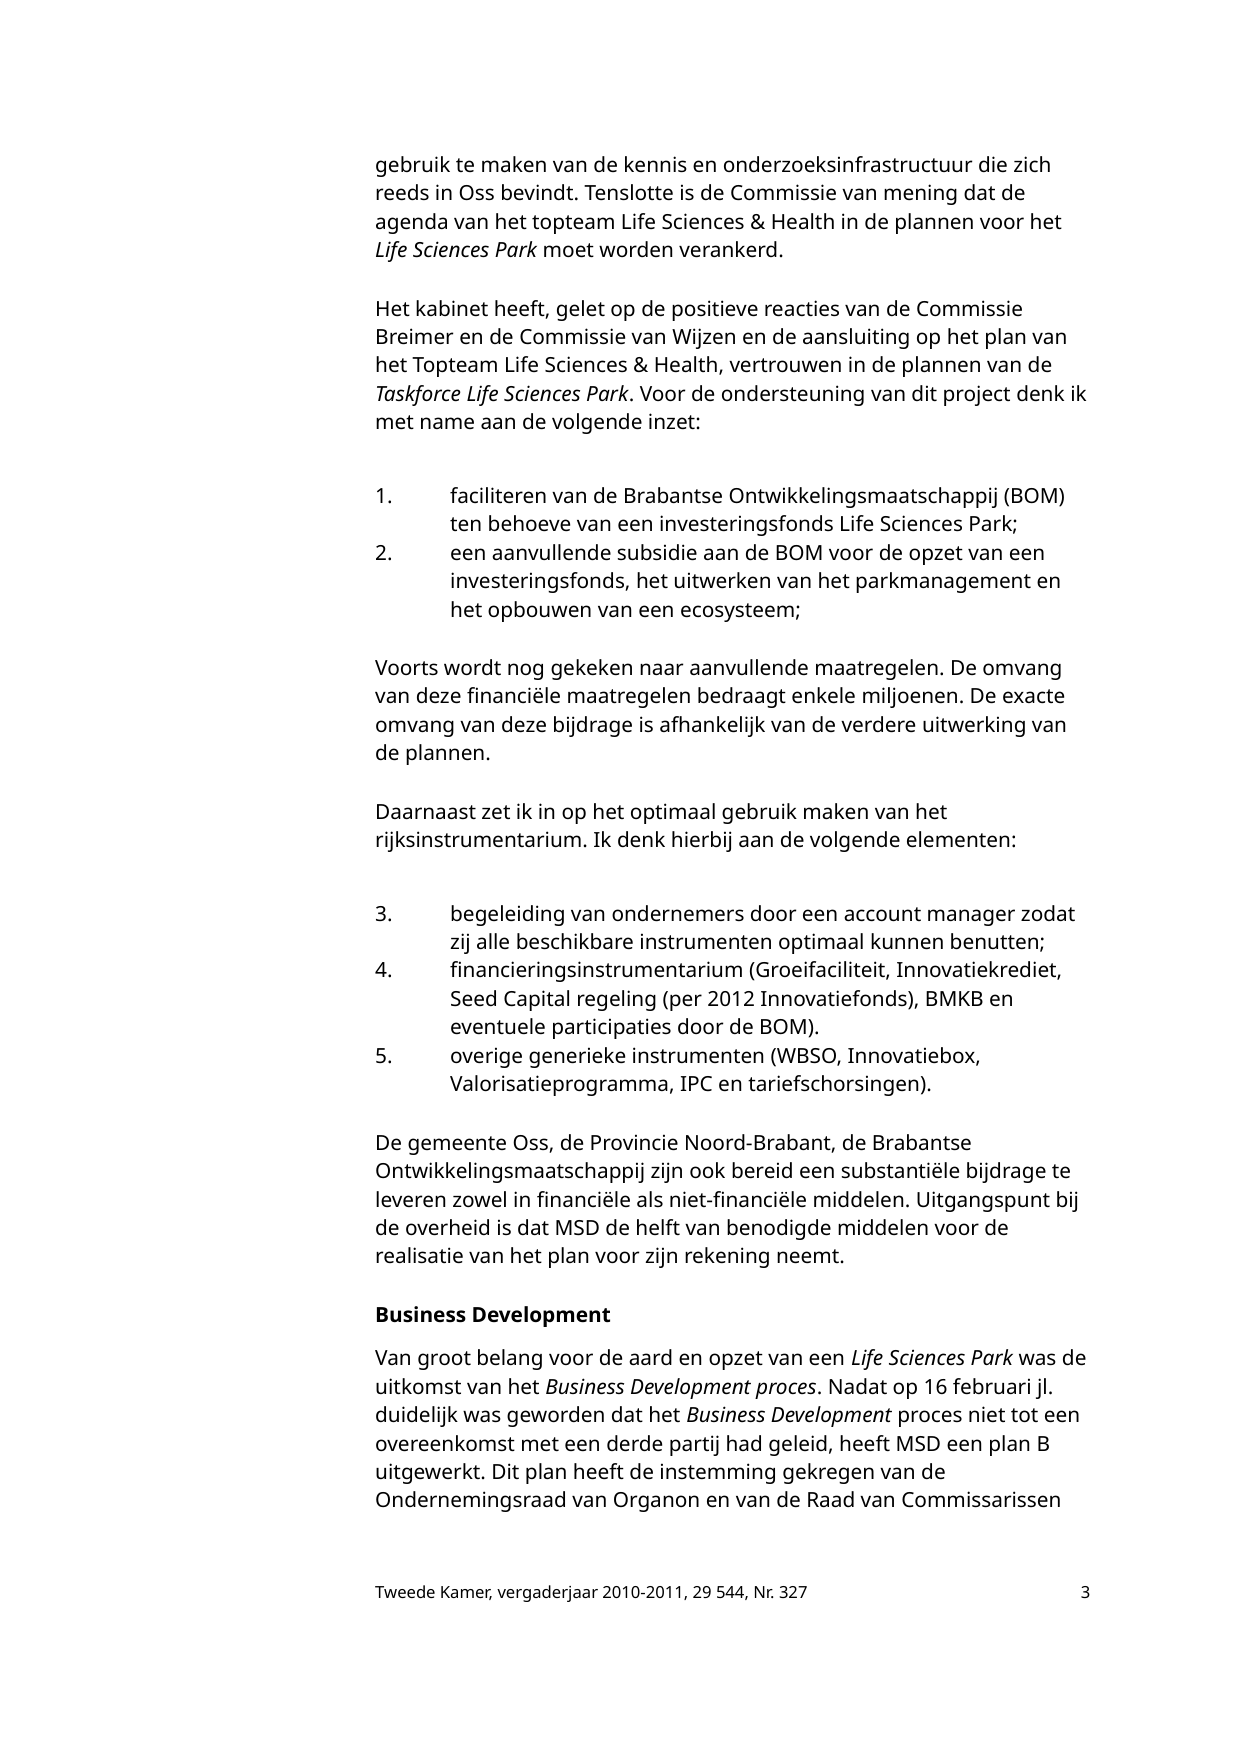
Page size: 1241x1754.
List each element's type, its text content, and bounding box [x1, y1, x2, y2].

list overige generieke instrumenten (WBSO, Innovatiebox, Valorisatieprogramma, IPC en tariefschorsingen). [375, 1041, 1090, 1098]
text Daarnaast zet ik in op het optimaal gebruik maken van het rijksinstrumentarium. Ik denk hierbij aan de volgende elementen: [375, 797, 1090, 854]
text gebruik te maken van de kennis en onderzoeksinfrastructuur die zich reeds in Oss bevindt. Tenslotte is de Commissie van mening dat de agenda van het topteam Life Sciences & Health in de plannen voor het Life Sciences Park moet worden verankerd. [375, 150, 1090, 264]
list een aanvullende subsidie aan de BOM voor de opzet van een investeringsfonds, het uitwerken van het parkmanagement en het opbouwen van een ecosysteem; [375, 538, 1090, 623]
list begeleiding van ondernemers door een account manager zodat zij alle beschikbare instrumenten optimaal kunnen benutten; [375, 899, 1090, 956]
text De gemeente Oss, de Provincie Noord-Brabant, de Brabantse Ontwikkelingsmaatschappij zijn ook bereid een substantiële bijdrage te leveren zowel in financiële als niet-financiële middelen. Uitgangspunt bij de overheid is dat MSD de helft van benodigde middelen voor de realisatie van het plan voor zijn rekening neemt. [375, 1128, 1090, 1270]
text Van groot belang voor de aard en opzet van een Life Sciences Park was de uitkomst van het Business Development proces. Nadat op 16 februari jl. duidelijk was geworden dat het Business Development proces niet tot een overeenkomst met een derde partij had geleid, heeft MSD een plan B uitgewerkt. Dit plan heeft de instemming gekregen van de Ondernemingsraad van Organon en van de Raad van Commissarissen [375, 1343, 1090, 1514]
text Voorts wordt nog gekeken naar aanvullende maatregelen. De omvang van deze financiële maatregelen bedraagt enkele miljoenen. De exacte omvang van deze bijdrage is afhankelijk van de verdere uitwerking van de plannen. [375, 653, 1090, 767]
text Business Development [375, 1300, 1090, 1328]
list faciliteren van de Brabantse Ontwikkelingsmaatschappij (BOM) ten behoeve van een investeringsfonds Life Sciences Park; [375, 481, 1090, 538]
list financieringsinstrumentarium (Groeifaciliteit, Innovatiekrediet, Seed Capital regeling (per 2012 Innovatiefonds), BMKB en eventuele participaties door de BOM). [375, 956, 1090, 1041]
text Het kabinet heeft, gelet op de positieve reacties van de Commissie Breimer en de Commissie van Wijzen en de aansluiting op het plan van het Topteam Life Sciences & Health, vertrouwen in de plannen van de Taskforce Life Sciences Park. Voor de ondersteuning van dit project denk ik met name aan de volgende inzet: [375, 294, 1090, 436]
